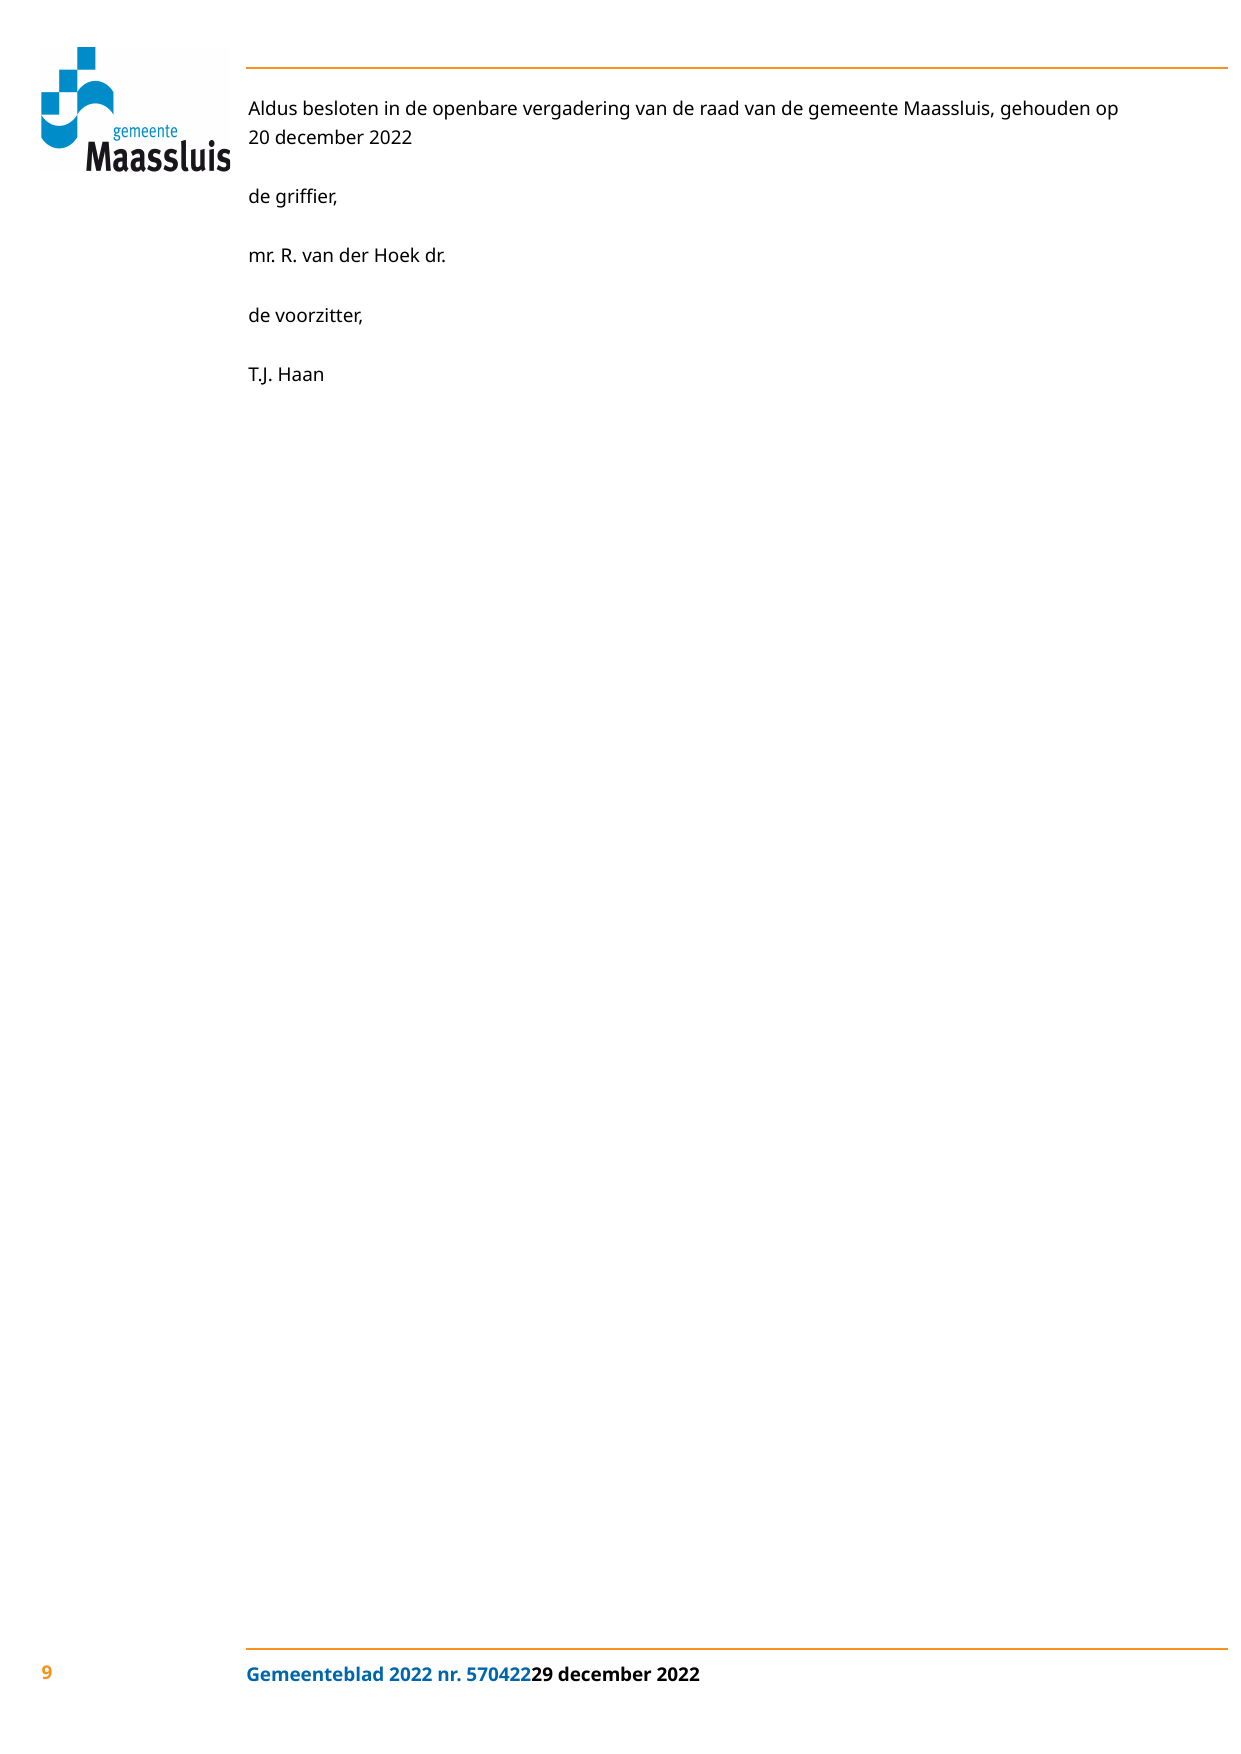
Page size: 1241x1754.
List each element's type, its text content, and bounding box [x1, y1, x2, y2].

text de griffier, [248, 183, 1152, 209]
text mr. R. van der Hoek dr. [248, 243, 1152, 268]
text de voorzitter, [248, 302, 1152, 328]
picture [41, 47, 77, 92]
text Aldus besloten in de openbare vergadering van de raad van de gemeente Maassluis, gehouden op 20 december 2022 [248, 95, 1152, 150]
picture [41, 47, 231, 172]
text T.J. Haan [248, 361, 1152, 387]
